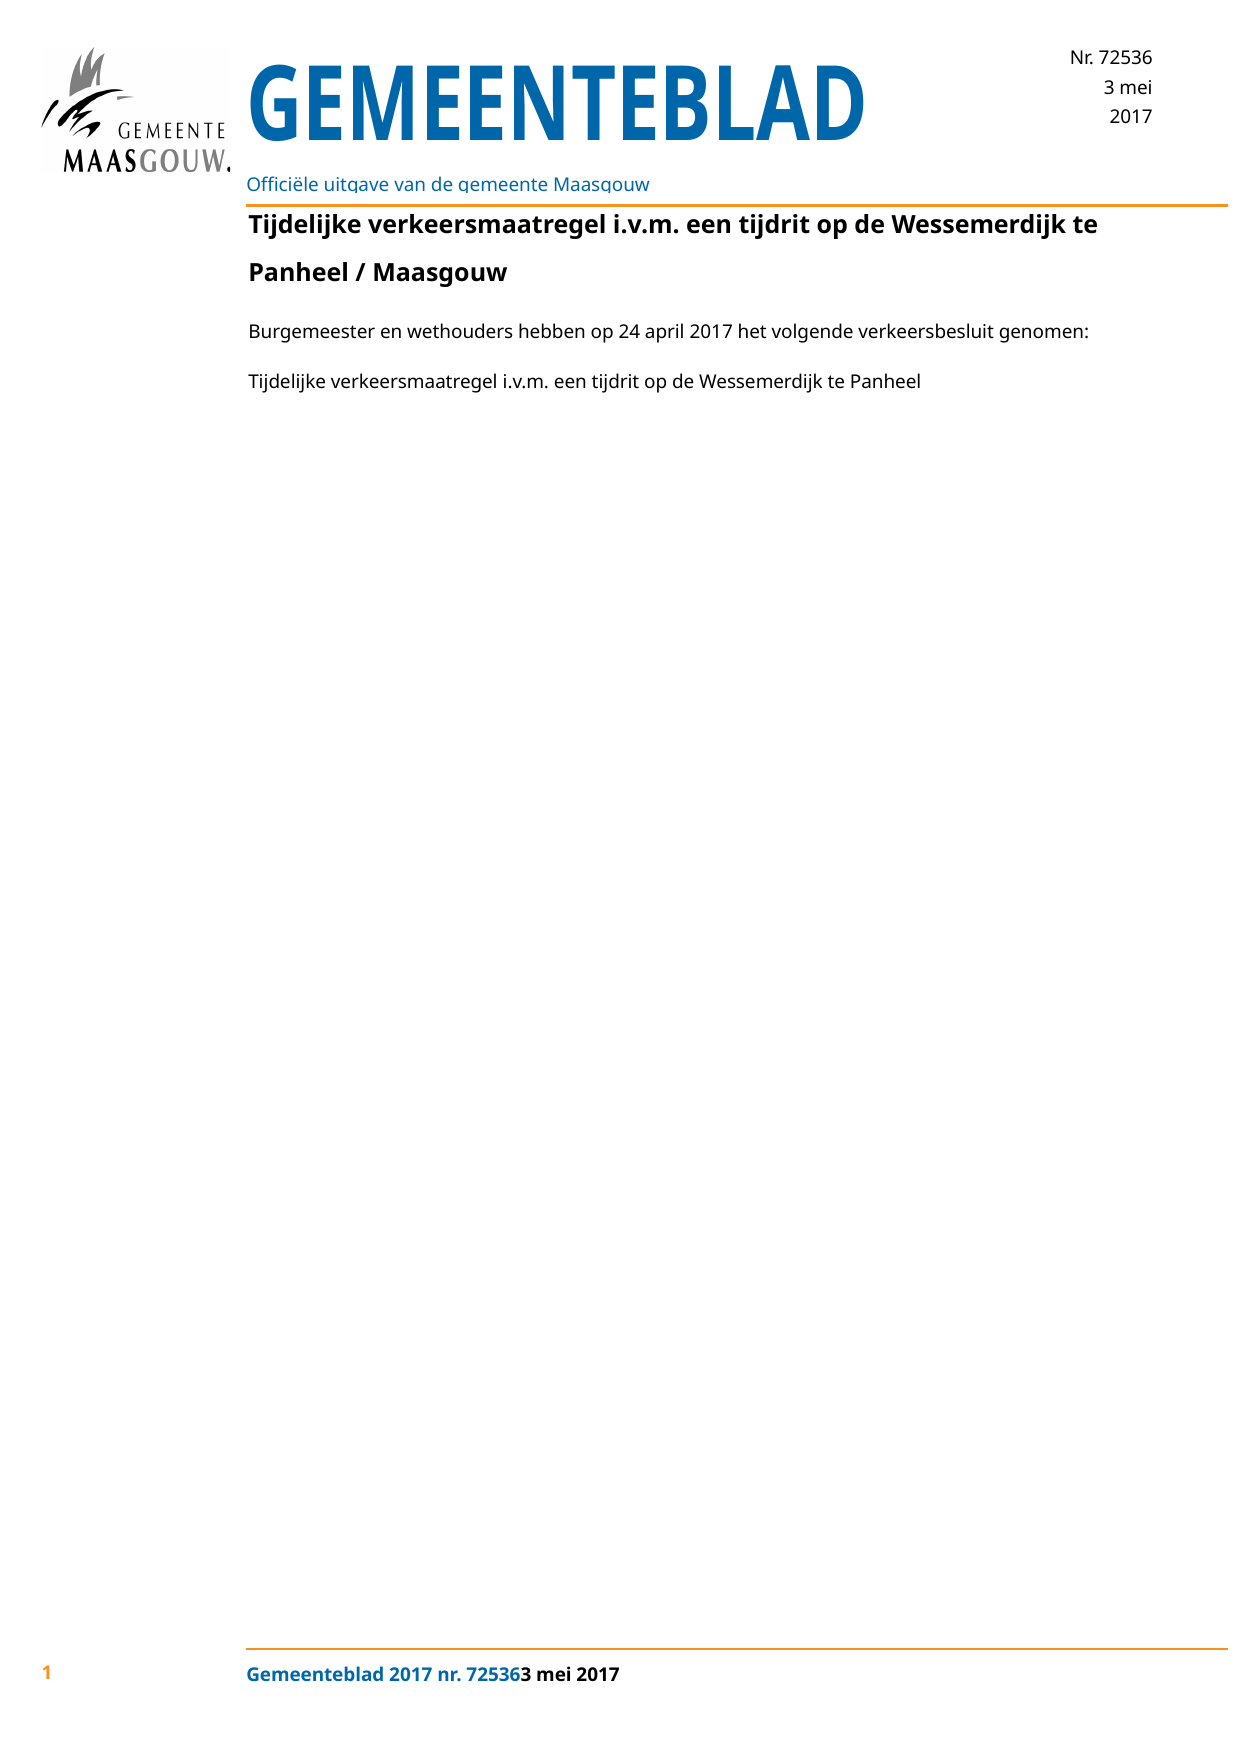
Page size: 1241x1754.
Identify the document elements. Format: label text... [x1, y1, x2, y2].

text Tijdelijke verkeersmaatregel i.v.m. een tijdrit op de Wessemerdijk te Panheel / Maasgouw [248, 207, 1152, 288]
text Tijdelijke verkeersmaatregel i.v.m. een tijdrit op de Wessemerdijk te Panheel [248, 368, 1152, 394]
text Burgemeester en wethouders hebben op 24 april 2017 het volgende verkeersbesluit genomen: [248, 318, 1152, 344]
picture [41, 47, 231, 172]
